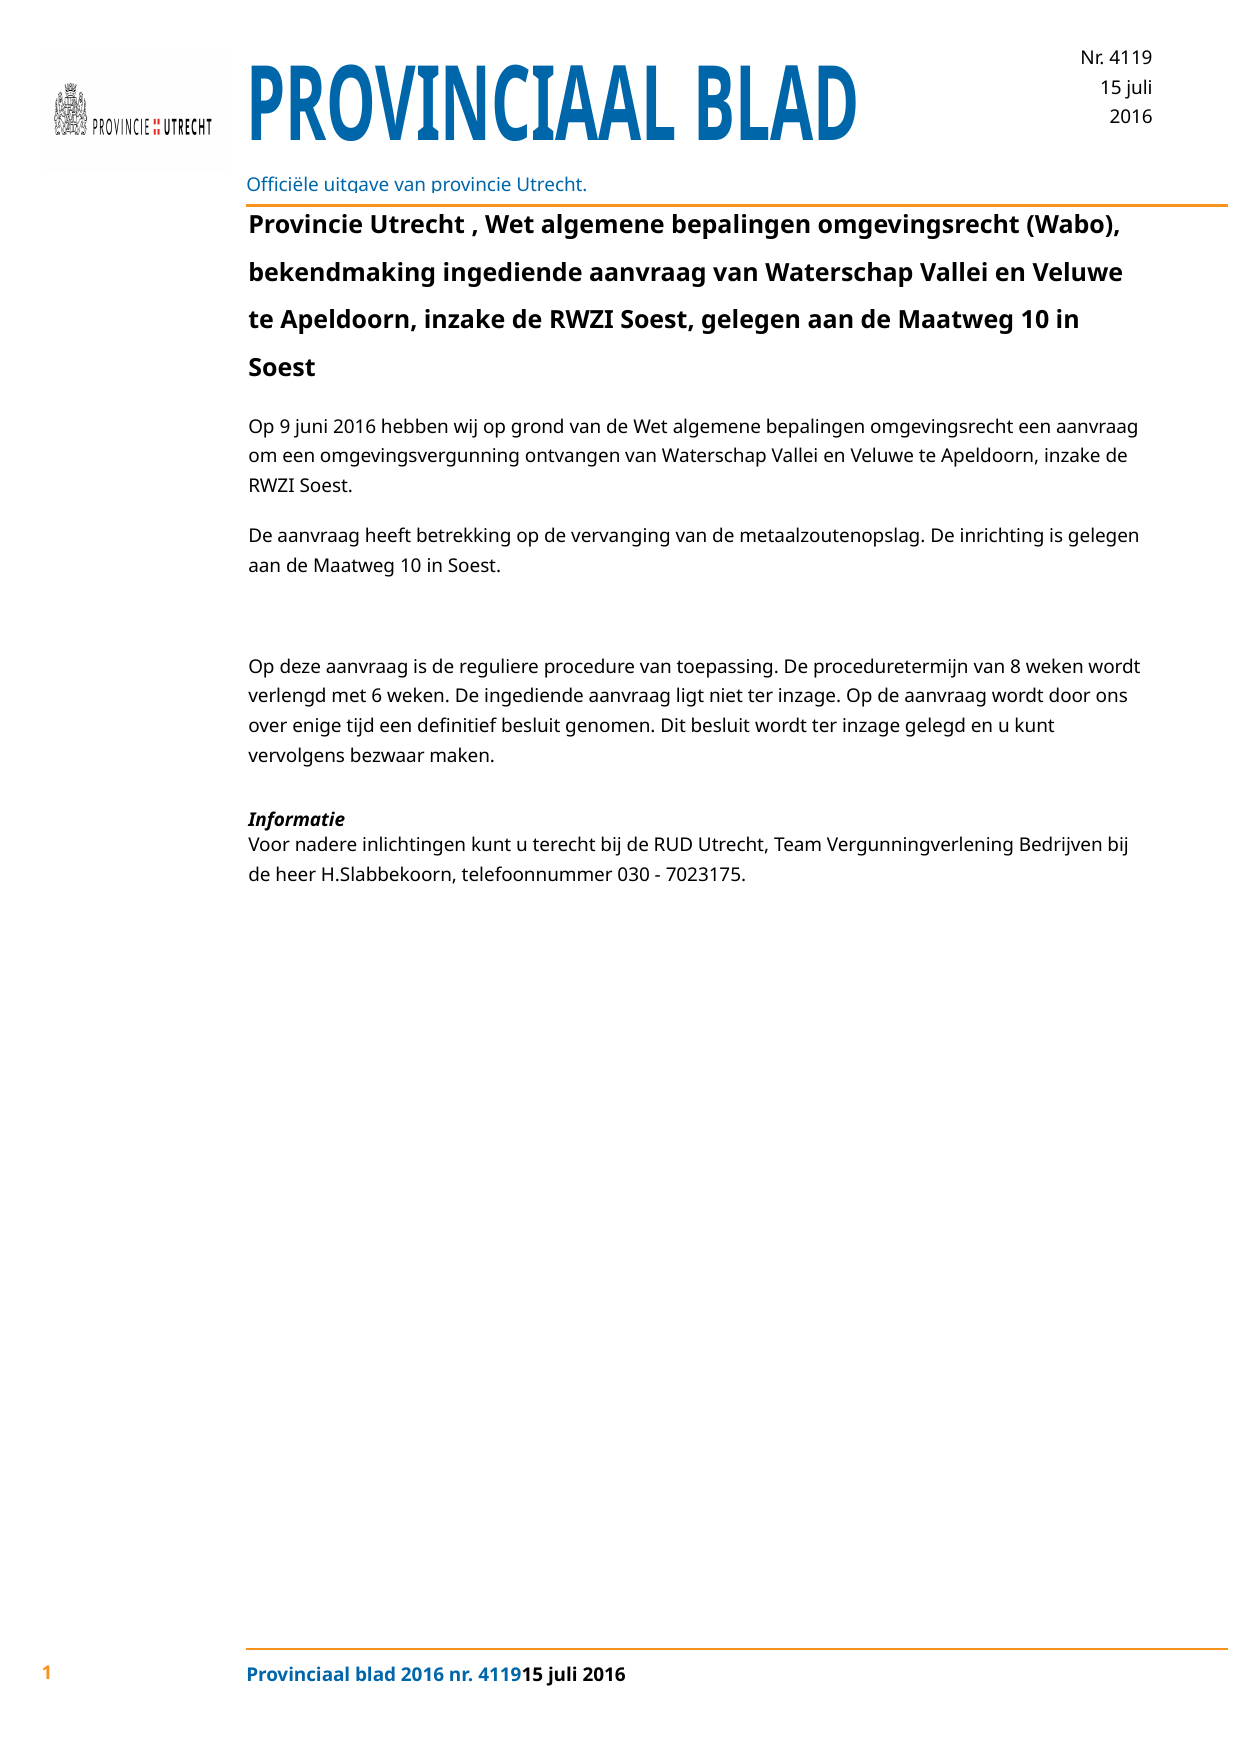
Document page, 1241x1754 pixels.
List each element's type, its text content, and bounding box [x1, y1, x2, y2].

text Op deze aanvraag is de reguliere procedure van toepassing. De proceduretermijn van 8 weken wordt verlengd met 6 weken. De ingediende aanvraag ligt niet ter inzage. Op de aanvraag wordt door ons over enige tijd een definitief besluit genomen. Dit besluit wordt ter inzage gelegd en u kunt vervolgens bezwaar maken. [248, 653, 1152, 768]
text Op 9 juni 2016 hebben wij op grond van de Wet algemene bepalingen omgevingsrecht een aanvraag om een omgevingsvergunning ontvangen van Waterschap Vallei en Veluwe te Apeldoorn, inzake de RWZI Soest. [248, 413, 1152, 498]
text De aanvraag heeft betrekking op de vervanging van de metaalzoutenopslag. De inrichting is gelegen aan de Maatweg 10 in Soest. [248, 523, 1152, 578]
text Informatie [248, 806, 1152, 832]
text Provincie Utrecht , Wet algemene bepalingen omgevingsrecht (Wabo), bekendmaking ingediende aanvraag van Waterschap Vallei en Veluwe te Apeldoorn, inzake de RWZI Soest, gelegen aan de Maatweg 10 in Soest [248, 207, 1152, 384]
picture [41, 47, 231, 172]
text Voor nadere inlichtingen kunt u terecht bij de RUD Utrecht, Team Vergunningverlening Bedrijven bij de heer H.Slabbekoorn, telefoonnummer 030 - 7023175. [248, 832, 1152, 887]
